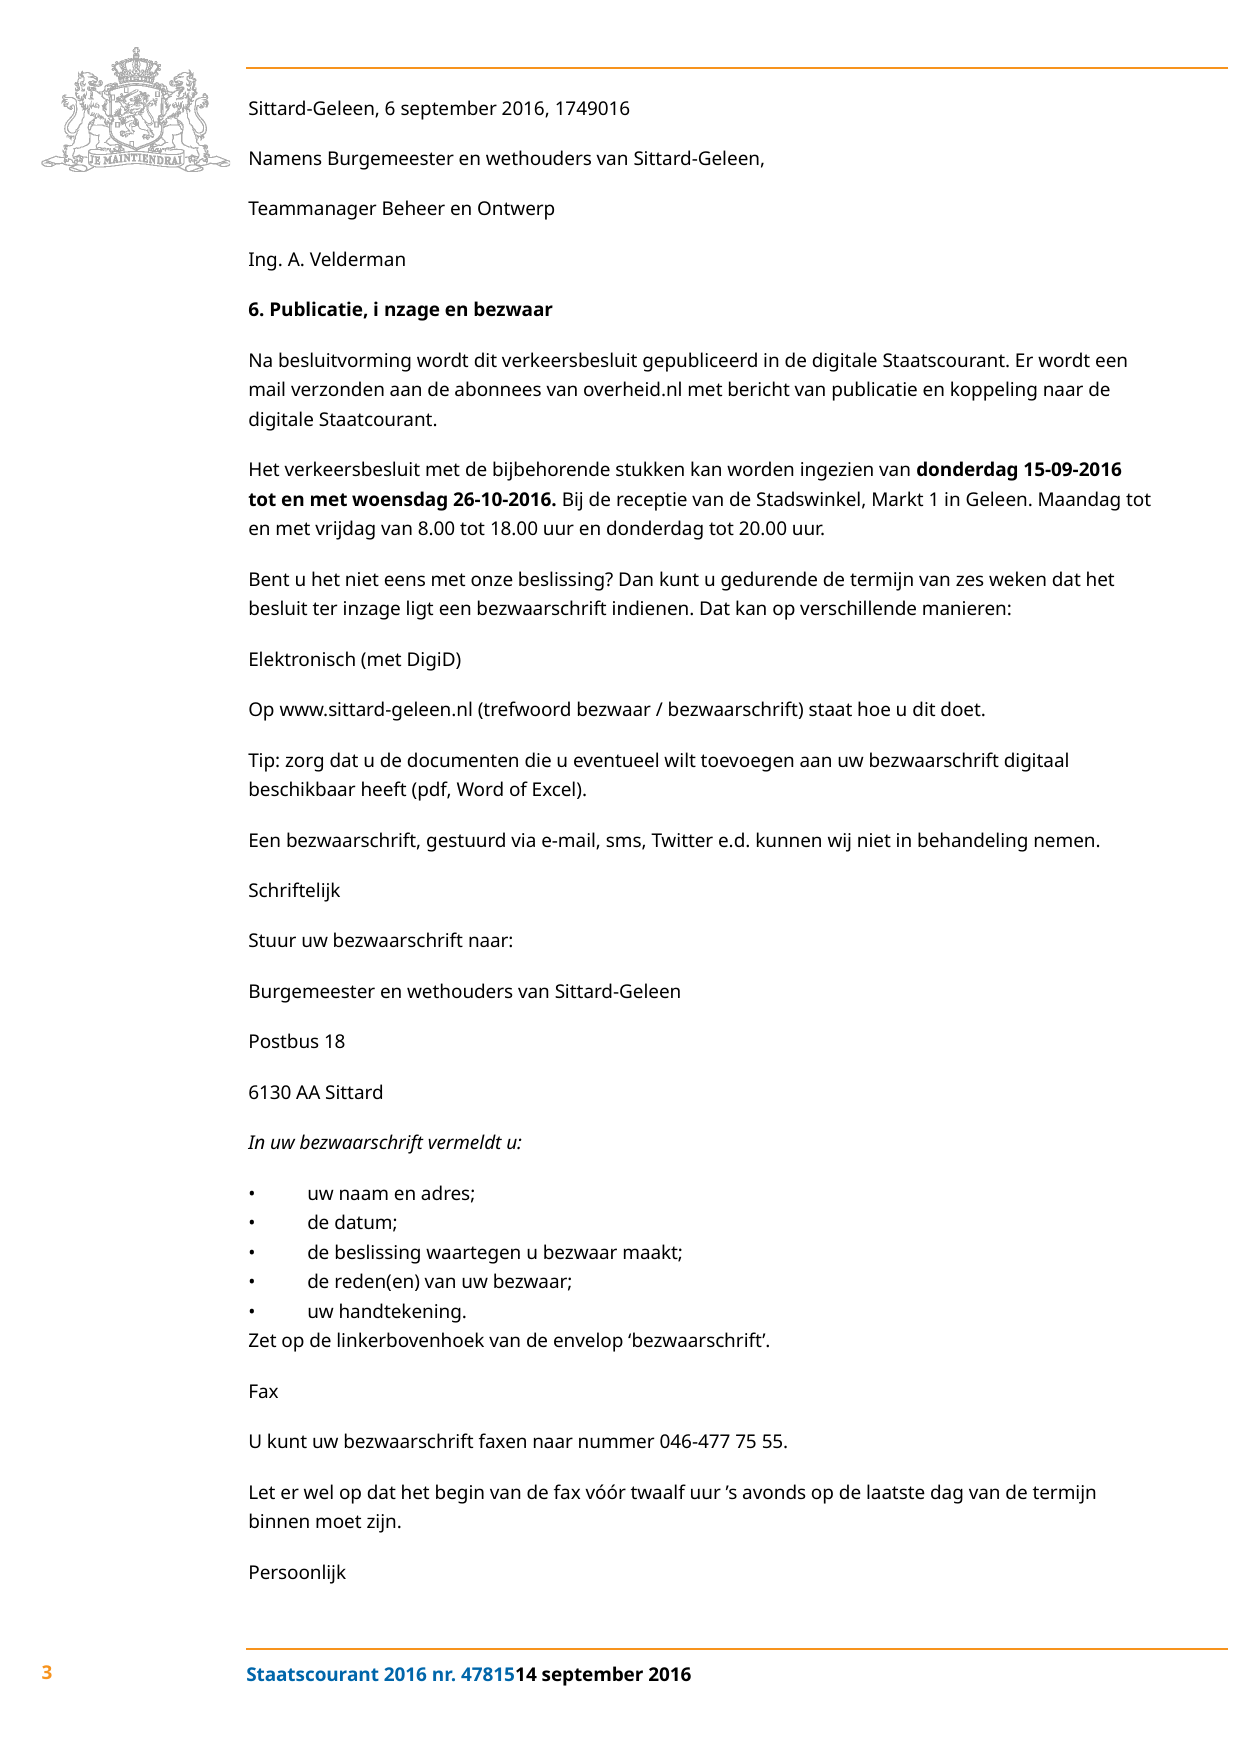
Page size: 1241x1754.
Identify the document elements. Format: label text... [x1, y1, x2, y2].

text In uw bezwaarschrift vermeldt u: [248, 1129, 1152, 1155]
text Bent u het niet eens met onze beslissing? Dan kunt u gedurende de termijn van zes weken dat het besluit ter inzage ligt een bezwaarschrift indienen. Dat kan op verschillende manieren: [248, 566, 1152, 621]
text Op www.sittard-geleen.nl (trefwoord bezwaar / bezwaarschrift) staat hoe u dit doet. [248, 696, 1152, 722]
list de reden(en) van uw bezwaar; [248, 1268, 1152, 1294]
list uw handtekening. [248, 1298, 1152, 1324]
text U kunt uw bezwaarschrift faxen naar nummer 046-477 75 55. [248, 1428, 1152, 1454]
text Het verkeersbesluit met de bijbehorende stukken kan worden ingezien van donderdag 15-09-2016 tot en met woensdag 26-10-2016. Bij de receptie van de Stadswinkel, Markt 1 in Geleen. Maandag tot en met vrijdag van 8.00 tot 18.00 uur en donderdag tot 20.00 uur. [248, 456, 1152, 541]
list uw naam en adres; [248, 1180, 1152, 1206]
text Een bezwaarschrift, gestuurd via e-mail, sms, Twitter e.d. kunnen wij niet in behandeling nemen. [248, 827, 1152, 853]
text Sittard-Geleen, 6 september 2016, 1749016 [248, 95, 1152, 121]
text Burgemeester en wethouders van Sittard-Geleen [248, 978, 1152, 1004]
text Na besluitvorming wordt dit verkeersbesluit gepubliceerd in de digitale Staatscourant. Er wordt een mail verzonden aan de abonnees van overheid.nl met bericht van publicatie en koppeling naar de digitale Staatcourant. [248, 347, 1152, 432]
list de datum; [248, 1209, 1152, 1235]
list de beslissing waartegen u bezwaar maakt; [248, 1239, 1152, 1265]
text Ing. A. Velderman [248, 246, 1152, 272]
text Tip: zorg dat u de documenten die u eventueel wilt toevoegen aan uw bezwaarschrift digitaal beschikbaar heeft (pdf, Word of Excel). [248, 747, 1152, 802]
text Stuur uw bezwaarschrift naar: [248, 928, 1152, 953]
text Teammanager Beheer en Ontwerp [248, 196, 1152, 221]
text Schriftelijk [248, 877, 1152, 903]
text 6. Publicatie, i nzage en bezwaar [248, 296, 1152, 322]
text Namens Burgemeester en wethouders van Sittard-Geleen, [248, 145, 1152, 171]
text 6130 AA Sittard [248, 1079, 1152, 1105]
text Zet op de linkerbovenhoek van de envelop ‘bezwaarschrift’. [248, 1328, 1152, 1353]
text Postbus 18 [248, 1028, 1152, 1054]
text Persoonlijk [248, 1559, 1152, 1585]
text Fax [248, 1378, 1152, 1404]
text Let er wel op dat het begin van de fax vóór twaalf uur ’s avonds op de laatste dag van de termijn binnen moet zijn. [248, 1479, 1152, 1534]
text Elektronisch (met DigiD) [248, 646, 1152, 672]
picture [41, 47, 231, 172]
